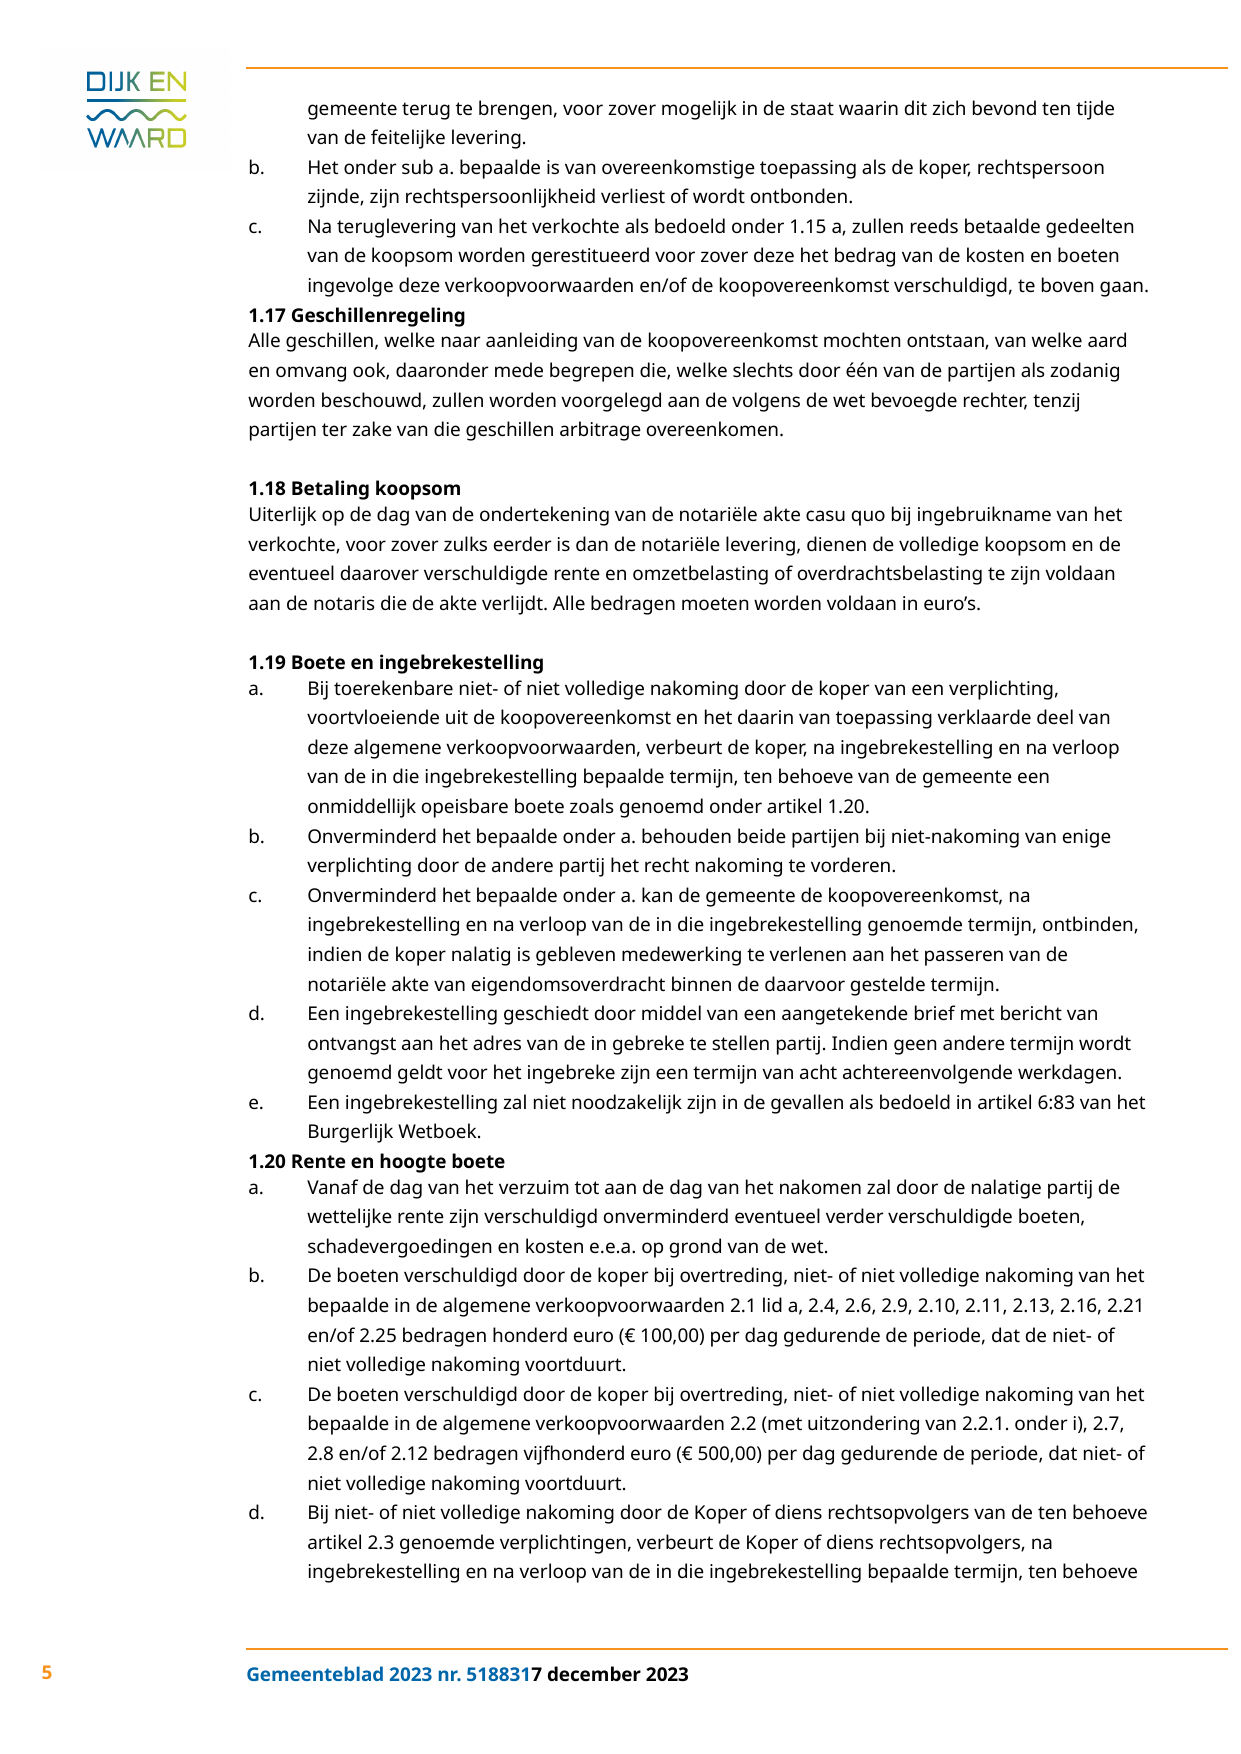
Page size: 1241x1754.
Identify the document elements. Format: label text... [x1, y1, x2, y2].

text 1.18 Betaling koopsom [248, 476, 1152, 501]
list De boeten verschuldigd door de koper bij overtreding, niet- of niet volledige nakoming van het bepaalde in de algemene verkoopvoorwaarden 2.1 lid a, 2.4, 2.6, 2.9, 2.10, 2.11, 2.13, 2.16, 2.21 en/of 2.25 bedragen honderd euro (€ 100,00) per dag gedurende de periode, dat de niet- of niet volledige nakoming voortduurt. [248, 1263, 1152, 1377]
list Vanaf de dag van het verzuim tot aan de dag van het nakomen zal door de nalatige partij de wettelijke rente zijn verschuldigd onverminderd eventueel verder verschuldigde boeten, schadevergoedingen en kosten e.e.a. op grond van de wet. [248, 1174, 1152, 1259]
list Het onder sub a. bepaalde is van overeenkomstige toepassing als de koper, rechtspersoon zijnde, zijn rechtspersoonlijkheid verliest of wordt ontbonden. [248, 154, 1152, 209]
list Een ingebrekestelling zal niet noodzakelijk zijn in de gevallen als bedoeld in artikel 6:83 van het Burgerlijk Wetboek. [248, 1089, 1152, 1144]
list Een ingebrekestelling geschiedt door middel van een aangetekende brief met bericht van ontvangst aan het adres van de in gebreke te stellen partij. Indien geen andere termijn wordt genoemd geldt voor het ingebreke zijn een termijn van acht achtereenvolgende werkdagen. [248, 1000, 1152, 1085]
list Bij niet- of niet volledige nakoming door de Koper of diens rechtsopvolgers van de ten behoeve artikel 2.3 genoemde verplichtingen, verbeurt de Koper of diens rechtsopvolgers, na ingebrekestelling en na verloop van de in die ingebrekestelling bepaalde termijn, ten behoeve [248, 1499, 1152, 1584]
list gemeente terug te brengen, voor zover mogelijk in de staat waarin dit zich bevond ten tijde van de feitelijke levering. [248, 95, 1152, 150]
picture [41, 47, 231, 172]
list Bij toerekenbare niet- of niet volledige nakoming door de koper van een verplichting, voortvloeiende uit de koopovereenkomst en het daarin van toepassing verklaarde deel van deze algemene verkoopvoorwaarden, verbeurt de koper, na ingebrekestelling en na verloop van de in die ingebrekestelling bepaalde termijn, ten behoeve van de gemeente een onmiddellijk opeisbare boete zoals genoemd onder artikel 1.20. [248, 675, 1152, 819]
text 1.20 Rente en hoogte boete [248, 1148, 1152, 1174]
list Na teruglevering van het verkochte als bedoeld onder 1.15 a, zullen reeds betaalde gedeelten van de koopsom worden gerestitueerd voor zover deze het bedrag van de kosten en boeten ingevolge deze verkoopvoorwaarden en/of de koopovereenkomst verschuldigd, te boven gaan. [248, 213, 1152, 298]
text Uiterlijk op de dag van de ondertekening van de notariële akte casu quo bij ingebruikname van het verkochte, voor zover zulks eerder is dan de notariële levering, dienen de volledige koopsom en de eventueel daarover verschuldigde rente en omzetbelasting of overdrachtsbelasting te zijn voldaan aan de notaris die de akte verlijdt. Alle bedragen moeten worden voldaan in euro’s. [248, 501, 1152, 616]
list De boeten verschuldigd door de koper bij overtreding, niet- of niet volledige nakoming van het bepaalde in de algemene verkoopvoorwaarden 2.2 (met uitzondering van 2.2.1. onder i), 2.7, 2.8 en/of 2.12 bedragen vijfhonderd euro (€ 500,00) per dag gedurende de periode, dat niet- of niet volledige nakoming voortduurt. [248, 1381, 1152, 1496]
list Onverminderd het bepaalde onder a. kan de gemeente de koopovereenkomst, na ingebrekestelling en na verloop van de in die ingebrekestelling genoemde termijn, ontbinden, indien de koper nalatig is gebleven medewerking te verlenen aan het passeren van de notariële akte van eigendomsoverdracht binnen de daarvoor gestelde termijn. [248, 882, 1152, 996]
list Onverminderd het bepaalde onder a. behouden beide partijen bij niet-nakoming van enige verplichting door de andere partij het recht nakoming te vorderen. [248, 823, 1152, 878]
text 1.17 Geschillenregeling [248, 302, 1152, 328]
text 1.19 Boete en ingebrekestelling [248, 649, 1152, 675]
text Alle geschillen, welke naar aanleiding van de koopovereenkomst mochten ontstaan, van welke aard en omvang ook, daaronder mede begrepen die, welke slechts door één van de partijen als zodanig worden beschouwd, zullen worden voorgelegd aan de volgens de wet bevoegde rechter, tenzij partijen ter zake van die geschillen arbitrage overeenkomen. [248, 328, 1152, 442]
